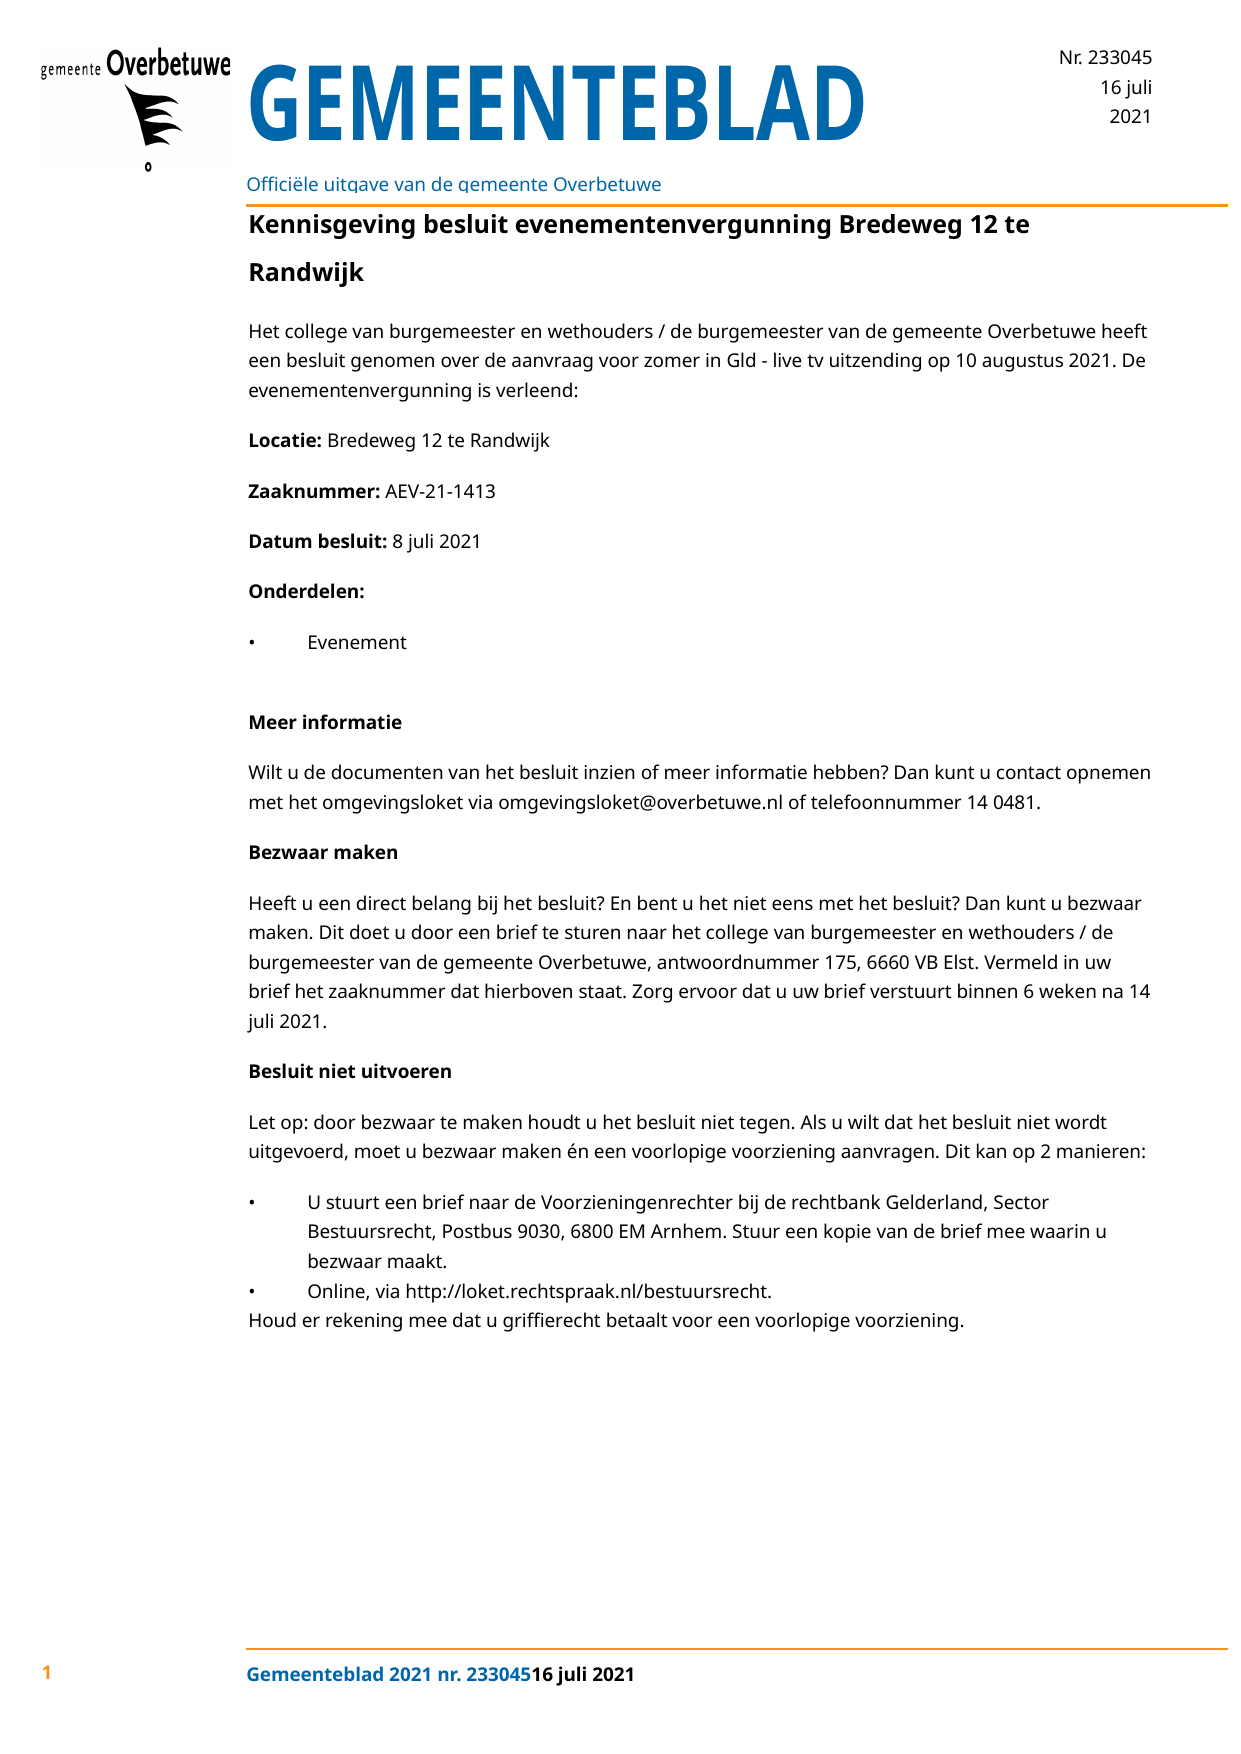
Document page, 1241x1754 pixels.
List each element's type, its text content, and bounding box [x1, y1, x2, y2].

text Heeft u een direct belang bij het besluit? En bent u het niet eens met het besluit? Dan kunt u bezwaar maken. Dit doet u door een brief te sturen naar het college van burgemeester en wethouders / de burgemeester van de gemeente Overbetuwe, antwoordnummer 175, 6660 VB Elst. Vermeld in uw brief het zaaknummer dat hierboven staat. Zorg ervoor dat u uw brief verstuurt binnen 6 weken na 14 juli 2021. [248, 890, 1152, 1034]
text Houd er rekening mee dat u griffierecht betaalt voor een voorlopige voorziening. [248, 1307, 1152, 1333]
text Het college van burgemeester en wethouders / de burgemeester van de gemeente Overbetuwe heeft een besluit genomen over de aanvraag voor zomer in Gld - live tv uitzending op 10 augustus 2021. De evenementenvergunning is verleend: [248, 318, 1152, 403]
picture [41, 47, 231, 172]
text Besluit niet uitvoeren [248, 1059, 1152, 1084]
list U stuurt een brief naar de Voorzieningenrechter bij de rechtbank Gelderland, Sector Bestuursrecht, Postbus 9030, 6800 EM Arnhem. Stuur een kopie van de brief mee waarin u bezwaar maakt. [248, 1189, 1152, 1274]
text Let op: door bezwaar te maken houdt u het besluit niet tegen. Als u wilt dat het besluit niet wordt uitgevoerd, moet u bezwaar maken én een voorlopige voorziening aanvragen. Dit kan op 2 manieren: [248, 1109, 1152, 1164]
list Evenement [248, 629, 1152, 655]
text Wilt u de documenten van het besluit inzien of meer informatie hebben? Dan kunt u contact opnemen met het omgevingsloket via omgevingsloket@overbetuwe.nl of telefoonnummer 14 0481. [248, 759, 1152, 815]
text Meer informatie [248, 709, 1152, 735]
text Datum besluit: 8 juli 2021 [248, 528, 1152, 554]
text Onderdelen: [248, 579, 1152, 604]
text Locatie: Bredeweg 12 te Randwijk [248, 427, 1152, 453]
text Bezwaar maken [248, 839, 1152, 865]
text Kennisgeving besluit evenementenvergunning Bredeweg 12 te Randwijk [248, 207, 1152, 288]
list Online, via http://loket.rechtspraak.nl/bestuursrecht. [248, 1278, 1152, 1304]
text Zaaknummer: AEV-21-1413 [248, 478, 1152, 504]
